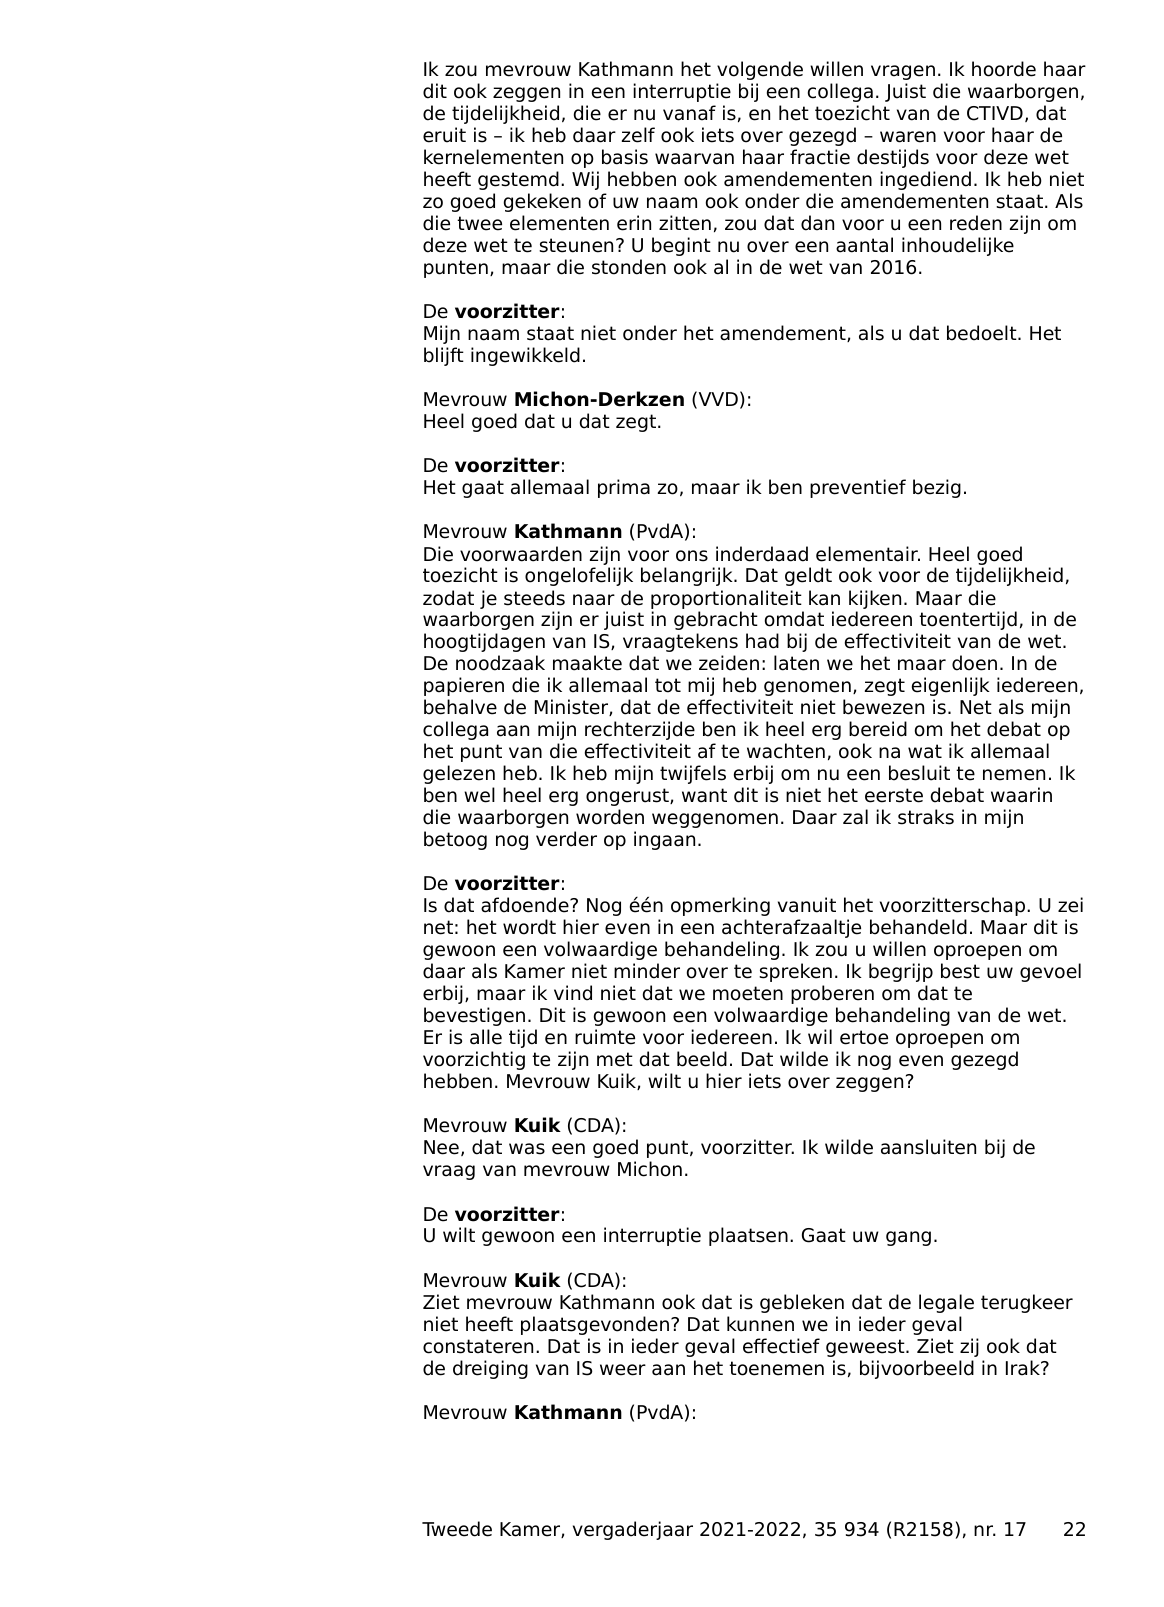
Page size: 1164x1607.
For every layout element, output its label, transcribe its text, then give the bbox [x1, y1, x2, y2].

text Het gaat allemaal prima zo, maar ik ben preventief bezig. [422, 477, 1087, 499]
text Mevrouw Kathmann (PvdA): [422, 1402, 1087, 1424]
text Is dat afdoende? Nog één opmerking vanuit het voorzitterschap. U zei net: het wordt hier even in een achterafzaaltje behandeld. Maar dit is gewoon een volwaardige behandeling. Ik zou u willen oproepen om daar als Kamer niet minder over te spreken. Ik begrijp best uw gevoel erbij, maar ik vind niet dat we moeten proberen om dat te bevestigen. Dit is gewoon een volwaardige behandeling van de wet. Er is alle tijd en ruimte voor iedereen. Ik wil ertoe oproepen om voorzichtig te zijn met dat beeld. Dat wilde ik nog even gezegd hebben. Mevrouw Kuik, wilt u hier iets over zeggen? [422, 895, 1087, 1093]
text Mevrouw Michon-Derkzen (VVD): [422, 389, 1087, 411]
text Ziet mevrouw Kathmann ook dat is gebleken dat de legale terugkeer niet heeft plaatsgevonden? Dat kunnen we in ieder geval constateren. Dat is in ieder geval effectief geweest. Ziet zij ook dat de dreiging van IS weer aan het toenemen is, bijvoorbeeld in Irak? [422, 1292, 1087, 1379]
text Mevrouw Kuik (CDA): [422, 1269, 1087, 1292]
text Heel goed dat u dat zegt. [422, 411, 1087, 433]
text Mevrouw Kuik (CDA): [422, 1115, 1087, 1137]
text De voorzitter: [422, 455, 1087, 477]
text Mevrouw Kathmann (PvdA): [422, 521, 1087, 543]
text Die voorwaarden zijn voor ons inderdaad elementair. Heel goed toezicht is ongelofelijk belangrijk. Dat geldt ook voor de tijdelijkheid, zodat je steeds naar de proportionaliteit kan kijken. Maar die waarborgen zijn er juist in gebracht omdat iedereen toentertijd, in de hoogtijdagen van IS, vraagtekens had bij de effectiviteit van de wet. De noodzaak maakte dat we zeiden: laten we het maar doen. In de papieren die ik allemaal tot mij heb genomen, zegt eigenlijk iedereen, behalve de Minister, dat de effectiviteit niet bewezen is. Net als mijn collega aan mijn rechterzijde ben ik heel erg bereid om het debat op het punt van die effectiviteit af te wachten, ook na wat ik allemaal gelezen heb. Ik heb mijn twijfels erbij om nu een besluit te nemen. Ik ben wel heel erg ongerust, want dit is niet het eerste debat waarin die waarborgen worden weggenomen. Daar zal ik straks in mijn betoog nog verder op ingaan. [422, 543, 1087, 851]
text De voorzitter: [422, 301, 1087, 323]
text De voorzitter: [422, 873, 1087, 895]
text Mijn naam staat niet onder het amendement, als u dat bedoelt. Het blijft ingewikkeld. [422, 323, 1087, 367]
text De voorzitter: [422, 1203, 1087, 1225]
text U wilt gewoon een interruptie plaatsen. Gaat uw gang. [422, 1225, 1087, 1247]
text Nee, dat was een goed punt, voorzitter. Ik wilde aansluiten bij de vraag van mevrouw Michon. [422, 1137, 1087, 1181]
text Ik zou mevrouw Kathmann het volgende willen vragen. Ik hoorde haar dit ook zeggen in een interruptie bij een collega. Juist die waarborgen, de tijdelijkheid, die er nu vanaf is, en het toezicht van de CTIVD, dat eruit is – ik heb daar zelf ook iets over gezegd – waren voor haar de kernelementen op basis waarvan haar fractie destijds voor deze wet heeft gestemd. Wij hebben ook amendementen ingediend. Ik heb niet zo goed gekeken of uw naam ook onder die amendementen staat. Als die twee elementen erin zitten, zou dat dan voor u een reden zijn om deze wet te steunen? U begint nu over een aantal inhoudelijke punten, maar die stonden ook al in de wet van 2016. [422, 59, 1087, 279]
